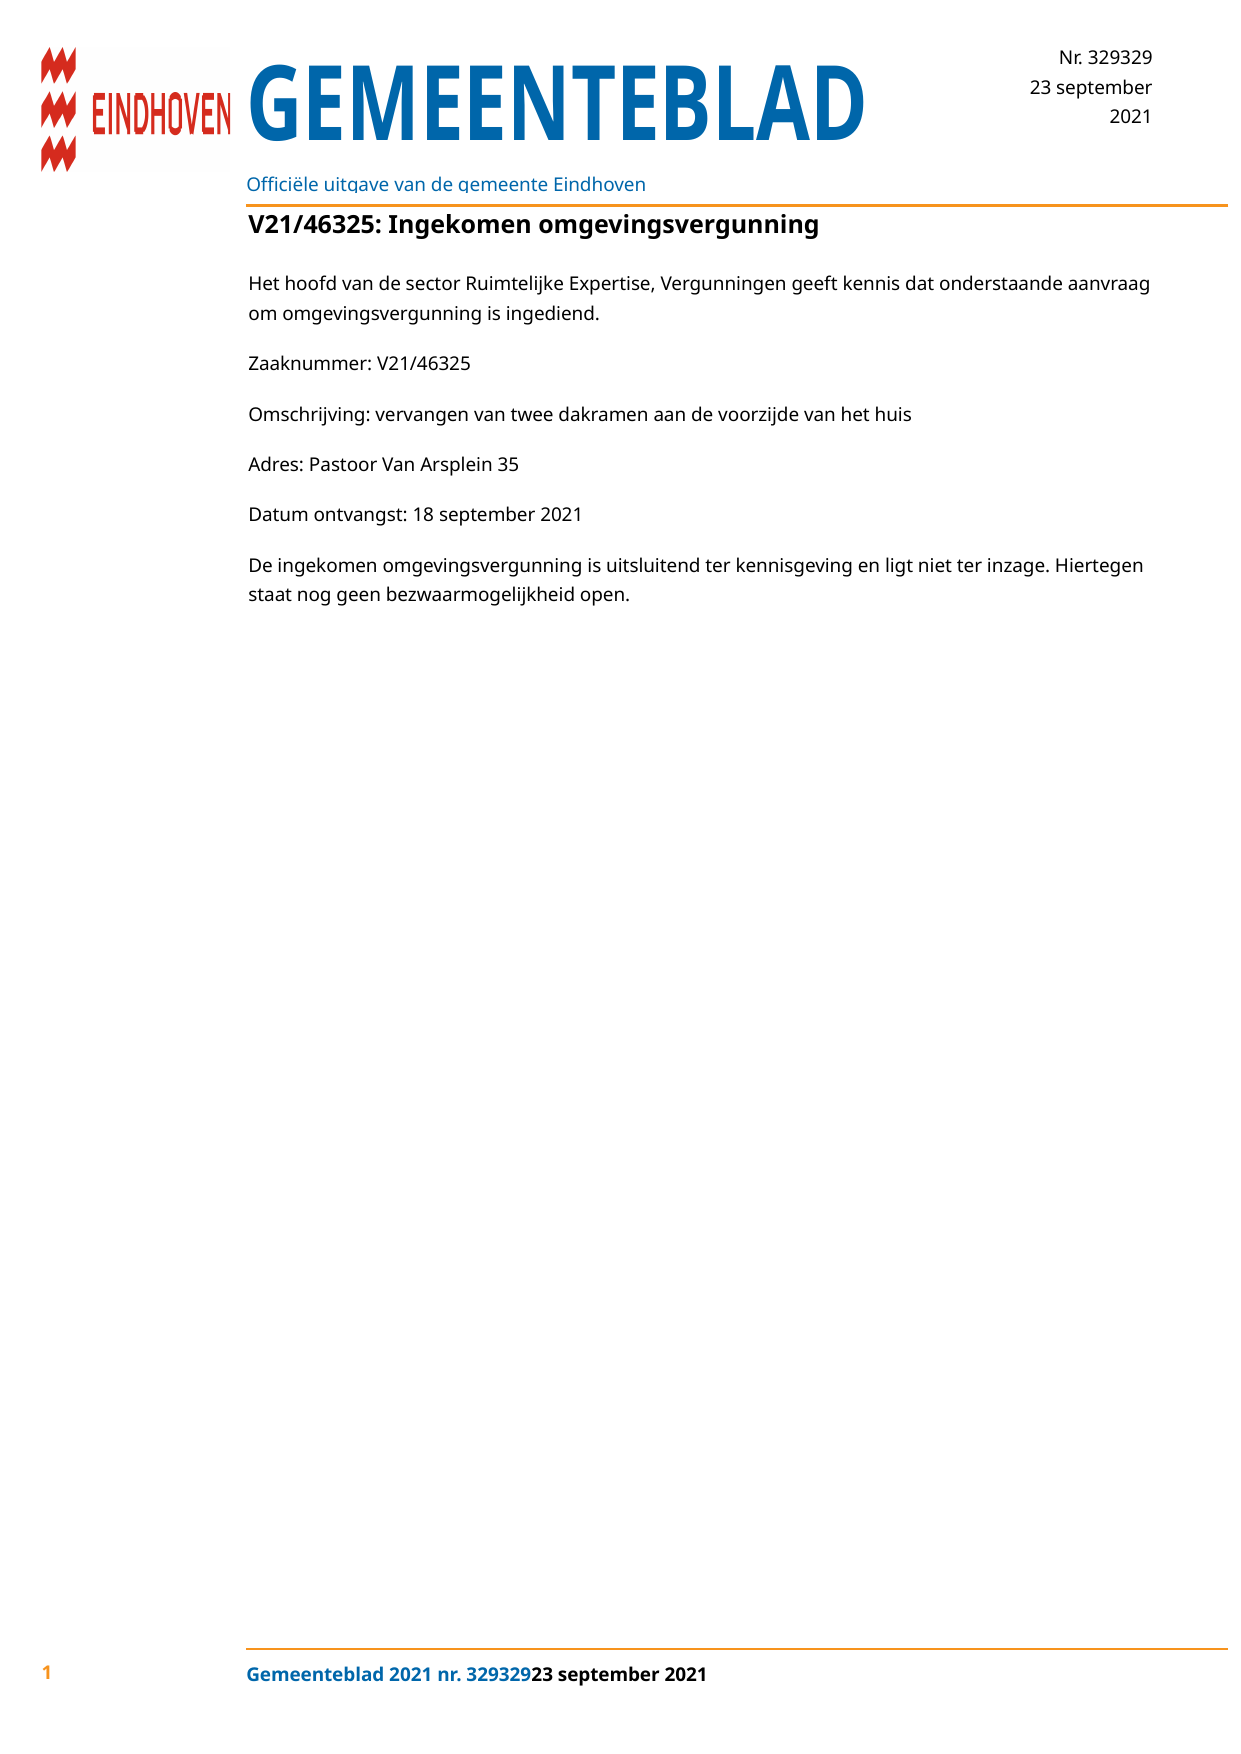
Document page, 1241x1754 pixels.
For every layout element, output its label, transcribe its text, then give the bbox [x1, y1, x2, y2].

text Het hoofd van de sector Ruimtelijke Expertise, Vergunningen geeft kennis dat onderstaande aanvraag om omgevingsvergunning is ingediend. [248, 270, 1152, 326]
text Adres: Pastoor Van Arsplein 35 [248, 451, 1152, 477]
text V21/46325: Ingekomen omgevingsvergunning [248, 207, 1152, 241]
text De ingekomen omgevingsvergunning is uitsluitend ter kennisgeving en ligt niet ter inzage. Hiertegen staat nog geen bezwaarmogelijkheid open. [248, 552, 1152, 607]
text Datum ontvangst: 18 september 2021 [248, 502, 1152, 527]
text Omschrijving: vervangen van twee dakramen aan de voorzijde van het huis [248, 401, 1152, 426]
picture [41, 47, 231, 172]
text Zaaknummer: V21/46325 [248, 350, 1152, 376]
